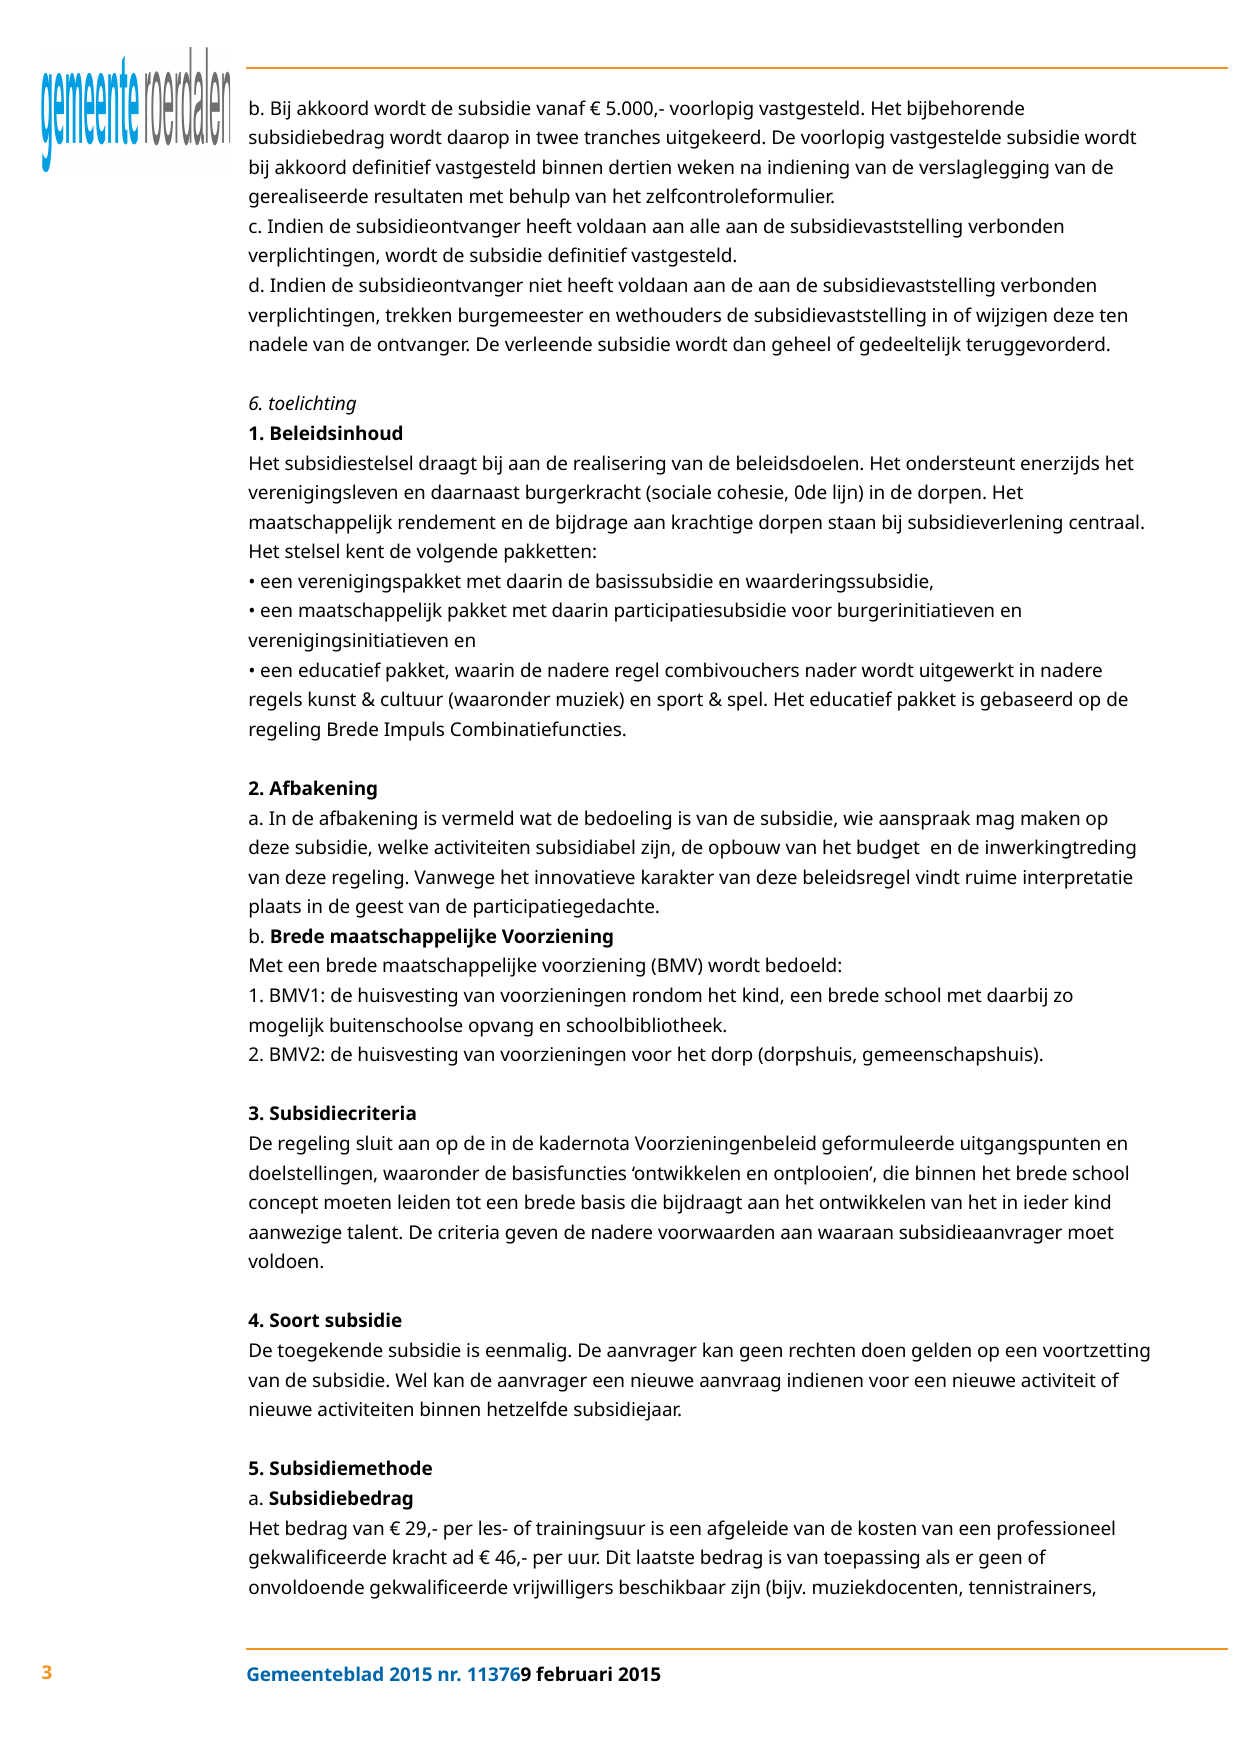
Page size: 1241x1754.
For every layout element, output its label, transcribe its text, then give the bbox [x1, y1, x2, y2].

text • een verenigingspakket met daarin de basissubsidie en waarderingssubsidie, [248, 568, 1152, 594]
text • een educatief pakket, waarin de nadere regel combivouchers nader wordt uitgewerkt in nadere regels kunst & cultuur (waaronder muziek) en sport & spel. Het educatief pakket is gebaseerd op de regeling Brede Impuls Combinatiefuncties. [248, 657, 1152, 742]
text 1. Beleidsinhoud [248, 420, 1152, 446]
text b. Bij akkoord wordt de subsidie vanaf € 5.000,- voorlopig vastgesteld. Het bijbehorende subsidiebedrag wordt daarop in twee tranches uitgekeerd. De voorlopig vastgestelde subsidie wordt bij akkoord definitief vastgesteld binnen dertien weken na indiening van de verslaglegging van de gerealiseerde resultaten met behulp van het zelfcontroleformulier. [248, 95, 1152, 209]
text • een maatschappelijk pakket met daarin participatiesubsidie voor burgerinitiatieven en verenigingsinitiatieven en [248, 598, 1152, 653]
text c. Indien de subsidieontvanger heeft voldaan aan alle aan de subsidievaststelling verbonden verplichtingen, wordt de subsidie definitief vastgesteld. [248, 213, 1152, 268]
text De toegekende subsidie is eenmalig. De aanvrager kan geen rechten doen gelden op een voortzetting van de subsidie. Wel kan de aanvrager een nieuwe aanvraag indienen voor een nieuwe activiteit of nieuwe activiteiten binnen hetzelfde subsidiejaar. [248, 1337, 1152, 1422]
text d. Indien de subsidieontvanger niet heeft voldaan aan de aan de subsidievaststelling verbonden verplichtingen, trekken burgemeester en wethouders de subsidievaststelling in of wijzigen deze ten nadele van de ontvanger. De verleende subsidie wordt dan geheel of gedeeltelijk teruggevorderd. [248, 272, 1152, 357]
text De regeling sluit aan op de in de kadernota Voorzieningenbeleid geformuleerde uitgangspunten en doelstellingen, waaronder de basisfuncties ‘ontwikkelen en ontplooien’, die binnen het brede school concept moeten leiden tot een brede basis die bijdraagt aan het ontwikkelen van het in ieder kind aanwezige talent. De criteria geven de nadere voorwaarden aan waaraan subsidieaanvrager moet voldoen. [248, 1130, 1152, 1274]
text Het subsidiestelsel draagt bij aan de realisering van de beleidsdoelen. Het ondersteunt enerzijds het verenigingsleven en daarnaast burgerkracht (sociale cohesie, 0de lijn) in de dorpen. Het maatschappelijk rendement en de bijdrage aan krachtige dorpen staan bij subsidieverlening centraal. [248, 450, 1152, 535]
text b. Brede maatschappelijke Voorziening [248, 923, 1152, 949]
text Het stelsel kent de volgende pakketten: [248, 538, 1152, 564]
text Met een brede maatschappelijke voorziening (BMV) wordt bedoeld: [248, 953, 1152, 978]
picture [41, 47, 231, 172]
text Het bedrag van € 29,- per les- of trainingsuur is een afgeleide van de kosten van een professioneel gekwalificeerde kracht ad € 46,- per uur. Dit laatste bedrag is van toepassing als er geen of onvoldoende gekwalificeerde vrijwilligers beschikbaar zijn (bijv. muziekdocenten, tennistrainers, [248, 1515, 1152, 1600]
picture [41, 134, 48, 172]
text 6. toelichting [248, 391, 1152, 416]
text a. In de afbakening is vermeld wat de bedoeling is van de subsidie, wie aanspraak mag maken op deze subsidie, welke activiteiten subsidiabel zijn, de opbouw van het budget en de inwerkingtreding van deze regeling. Vanwege het innovatieve karakter van deze beleidsregel vindt ruime interpretatie plaats in de geest van de participatiegedachte. [248, 805, 1152, 919]
text 4. Soort subsidie [248, 1308, 1152, 1333]
text 5. Subsidiemethode [248, 1456, 1152, 1481]
text 2. BMV2: de huisvesting van voorzieningen voor het dorp (dorpshuis, gemeenschapshuis). [248, 1041, 1152, 1067]
text 2. Afbakening [248, 775, 1152, 801]
text a. Subsidiebedrag [248, 1485, 1152, 1511]
text 3. Subsidiecriteria [248, 1101, 1152, 1126]
text 1. BMV1: de huisvesting van voorzieningen rondom het kind, een brede school met daarbij zo mogelijk buitenschoolse opvang en schoolbibliotheek. [248, 982, 1152, 1038]
